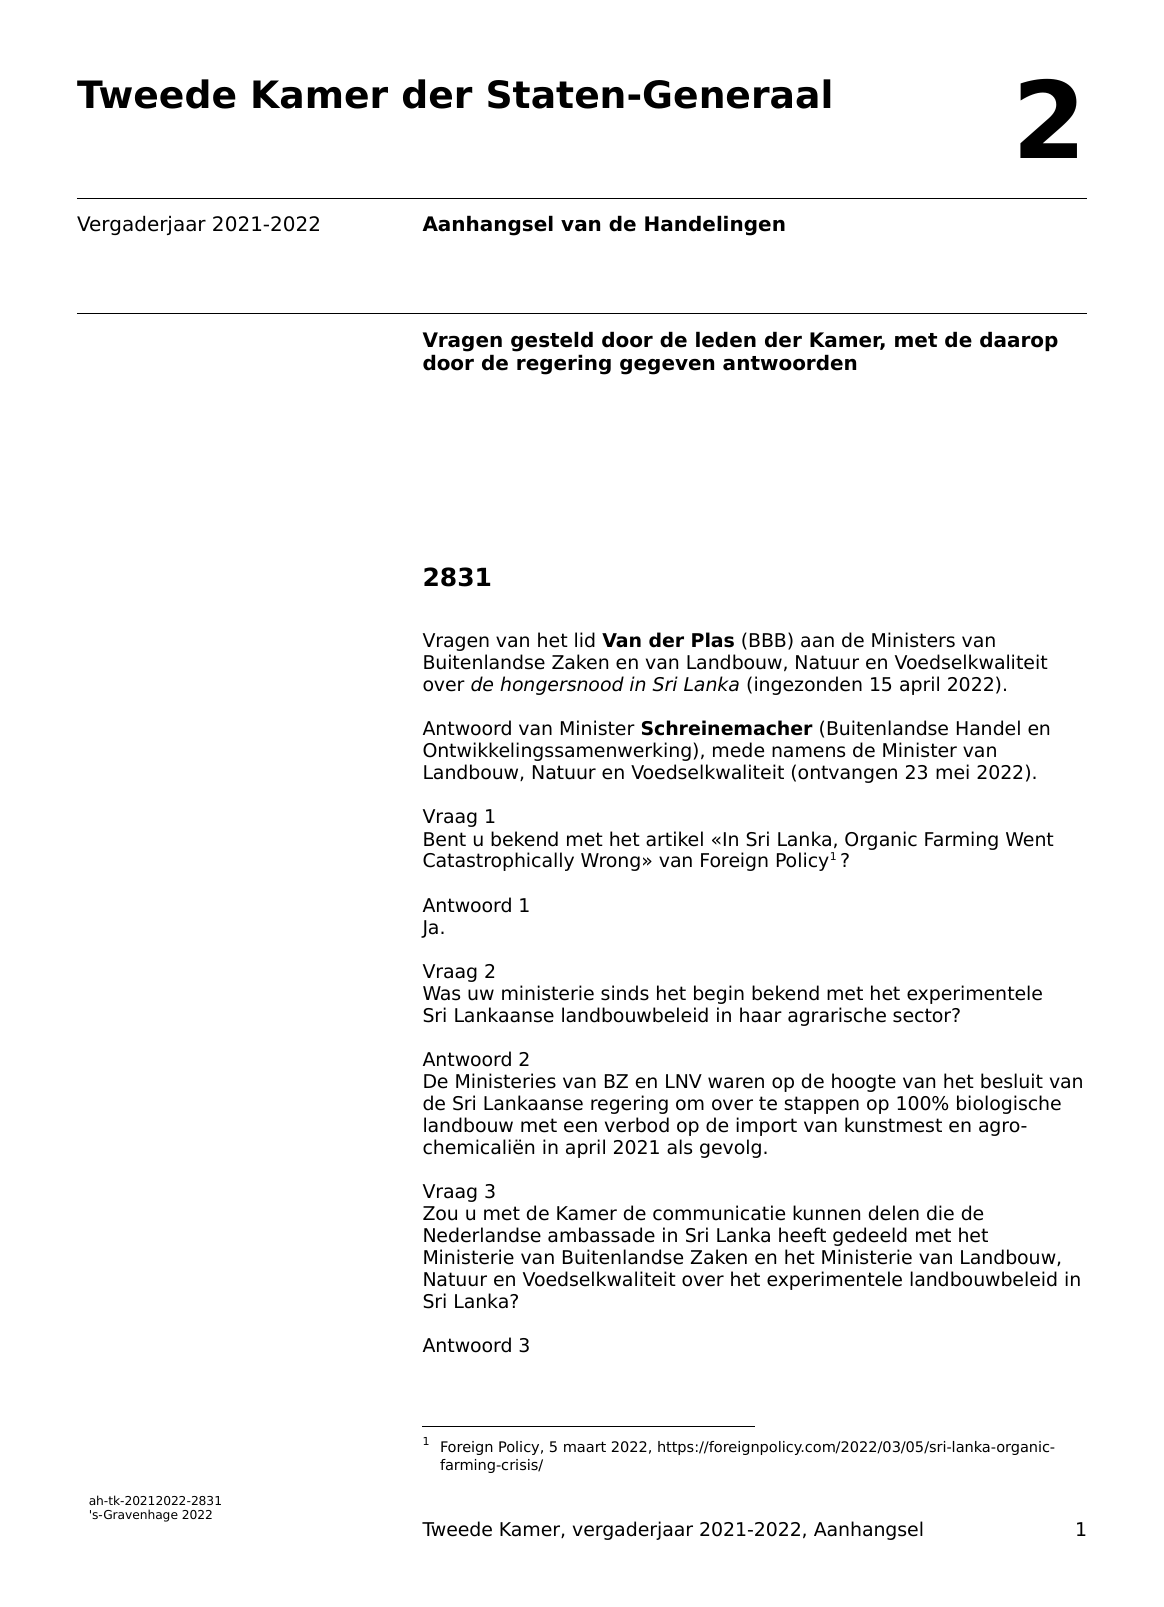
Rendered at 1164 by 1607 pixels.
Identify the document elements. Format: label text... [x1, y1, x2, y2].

text 's-Gravenhage 2022 [88, 1508, 323, 1522]
text Vragen van het lid Van der Plas (BBB) aan de Ministers van Buitenlandse Zaken en van Landbouw, Natuur en Voedselkwaliteit over de hongersnood in Sri Lanka (ingezonden 15 april 2022). [422, 630, 1087, 696]
table_cell [77, 314, 422, 375]
text Vraag 3 [422, 1181, 1087, 1203]
text ah-tk-20212022-2831 [88, 1494, 323, 1508]
table_cell Vragen gesteld door de leden der Kamer, met de daarop door de regering gegeven antwoorden [422, 314, 1087, 375]
text Antwoord 3 [422, 1335, 1087, 1357]
text Antwoord van Minister Schreinemacher (Buitenlandse Handel en Ontwikkelingssamenwerking), mede namens de Minister van Landbouw, Natuur en Voedselkwaliteit (ontvangen 23 mei 2022). [422, 718, 1087, 784]
text Ja. [422, 917, 1087, 938]
text Zou u met de Kamer de communicatie kunnen delen die de Nederlandse ambassade in Sri Lanka heeft gedeeld met het Ministerie van Buitenlandse Zaken en het Ministerie van Landbouw, Natuur en Voedselkwaliteit over het experimentele landbouwbeleid in Sri Lanka? [422, 1203, 1087, 1313]
text Was uw ministerie sinds het begin bekend met het experimentele Sri Lankaanse landbouwbeleid in haar agrarische sector? [422, 983, 1087, 1027]
text Antwoord 1 [422, 894, 1087, 917]
text Vraag 1 [422, 806, 1087, 828]
table_header 2 [886, 59, 1087, 198]
table_cell Aanhangsel van de Handelingen [422, 199, 1087, 313]
table_header Tweede Kamer der Staten-Generaal [77, 59, 886, 198]
table_cell Vergaderjaar 2021-2022 [77, 199, 422, 313]
text Bent u bekend met het artikel «In Sri Lanka, Organic Farming Went Catastrophically Wrong» van Foreign Policy? [422, 828, 1087, 872]
text De Ministeries van BZ en LNV waren op de hoogte van het besluit van de Sri Lankaanse regering om over te stappen op 100% biologische landbouw met een verbod op de import van kunstmest en agro-chemicaliën in april 2021 als gevolg. [422, 1071, 1087, 1159]
text Vraag 2 [422, 961, 1087, 983]
text Antwoord 2 [422, 1049, 1087, 1071]
text 2831 [422, 563, 1087, 592]
text Foreign Policy, 5 maart 2022, https://foreignpolicy.com/2022/03/05/sri-lanka-organic-farming-crisis/ [422, 1435, 1087, 1474]
